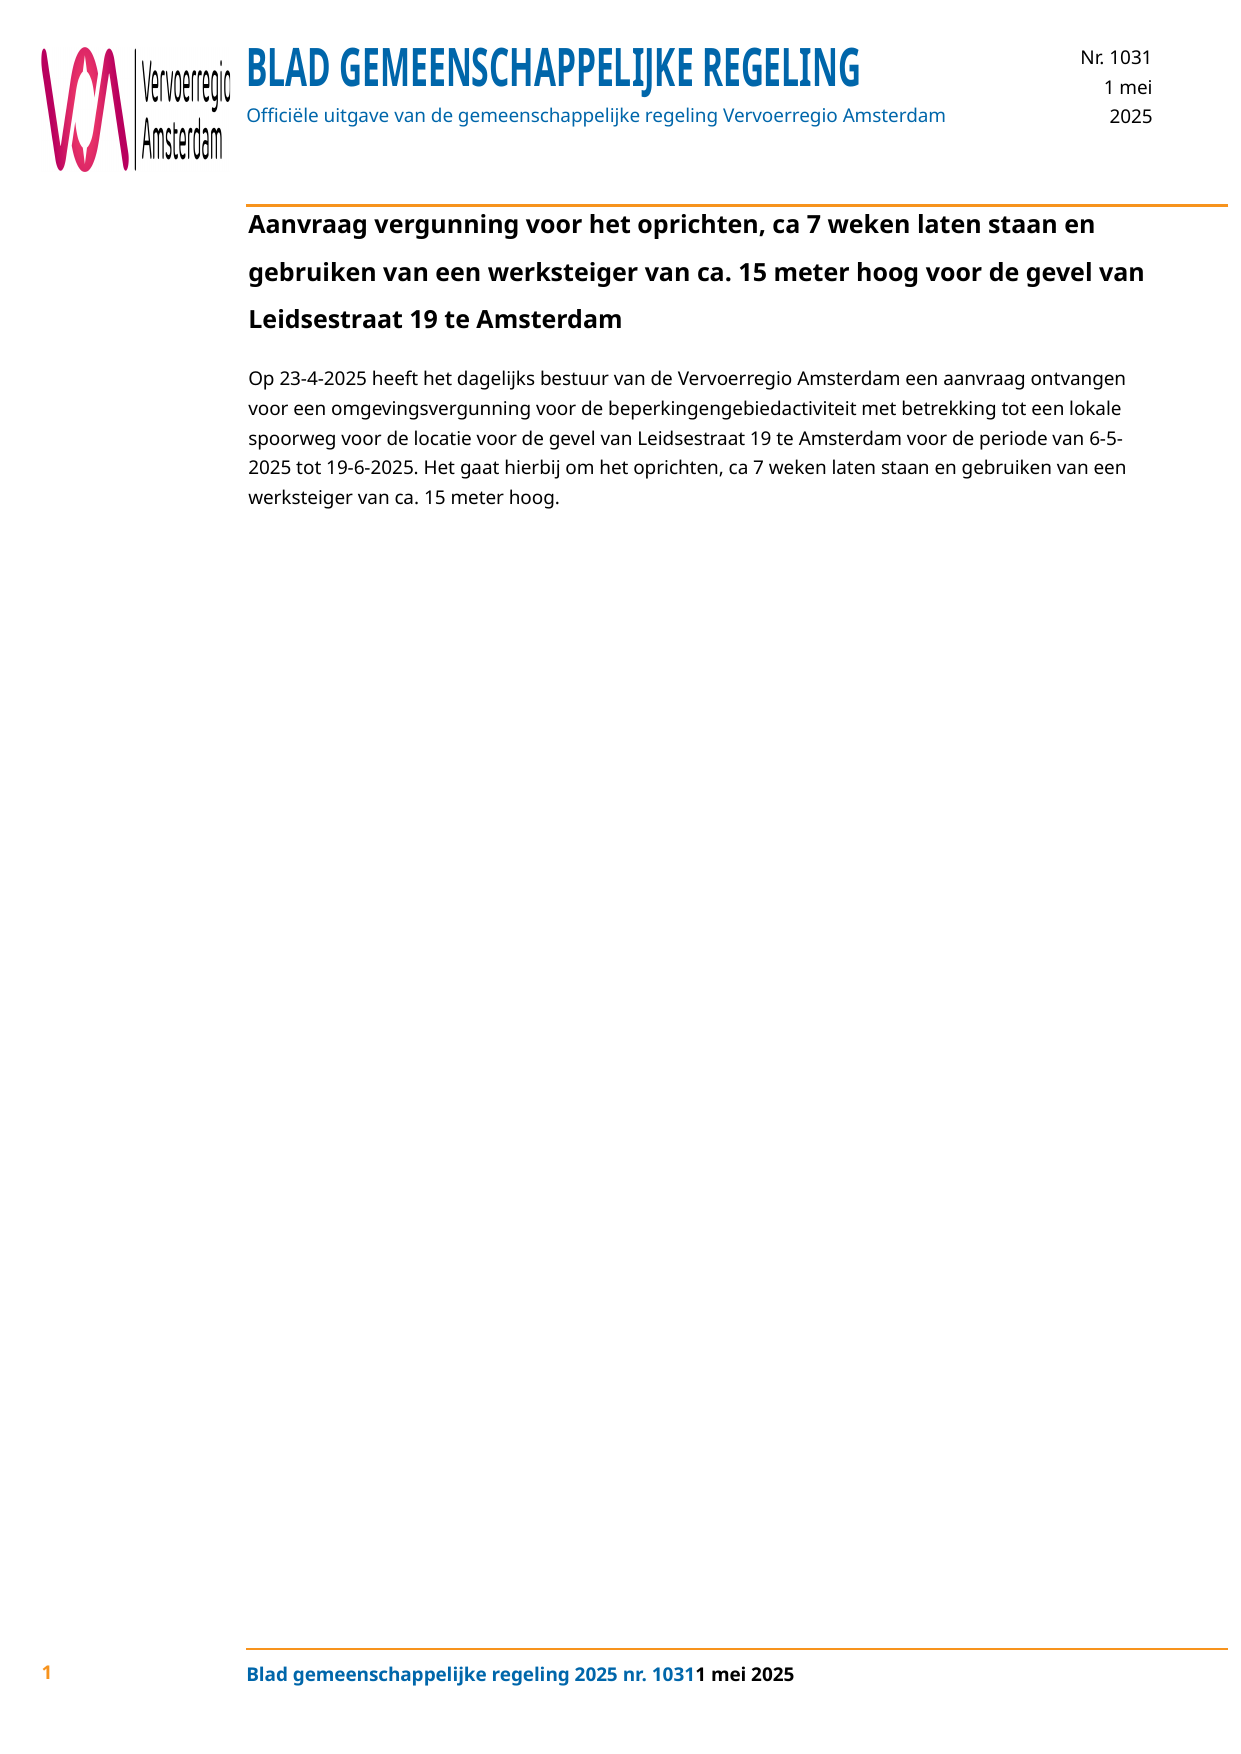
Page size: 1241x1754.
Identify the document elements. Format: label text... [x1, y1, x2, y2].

text Op 23-4-2025 heeft het dagelijks bestuur van de Vervoerregio Amsterdam een aanvraag ontvangen voor een omgevingsvergunning voor de beperkingengebiedactiviteit met betrekking tot een lokale spoorweg voor de locatie voor de gevel van Leidsestraat 19 te Amsterdam voor de periode van 6-5-2025 tot 19-6-2025. Het gaat hierbij om het oprichten, ca 7 weken laten staan en gebruiken van een werksteiger van ca. 15 meter hoog. [248, 366, 1152, 509]
picture [41, 47, 231, 172]
text Aanvraag vergunning voor het oprichten, ca 7 weken laten staan en gebruiken van een werksteiger van ca. 15 meter hoog voor de gevel van Leidsestraat 19 te Amsterdam [248, 207, 1152, 336]
